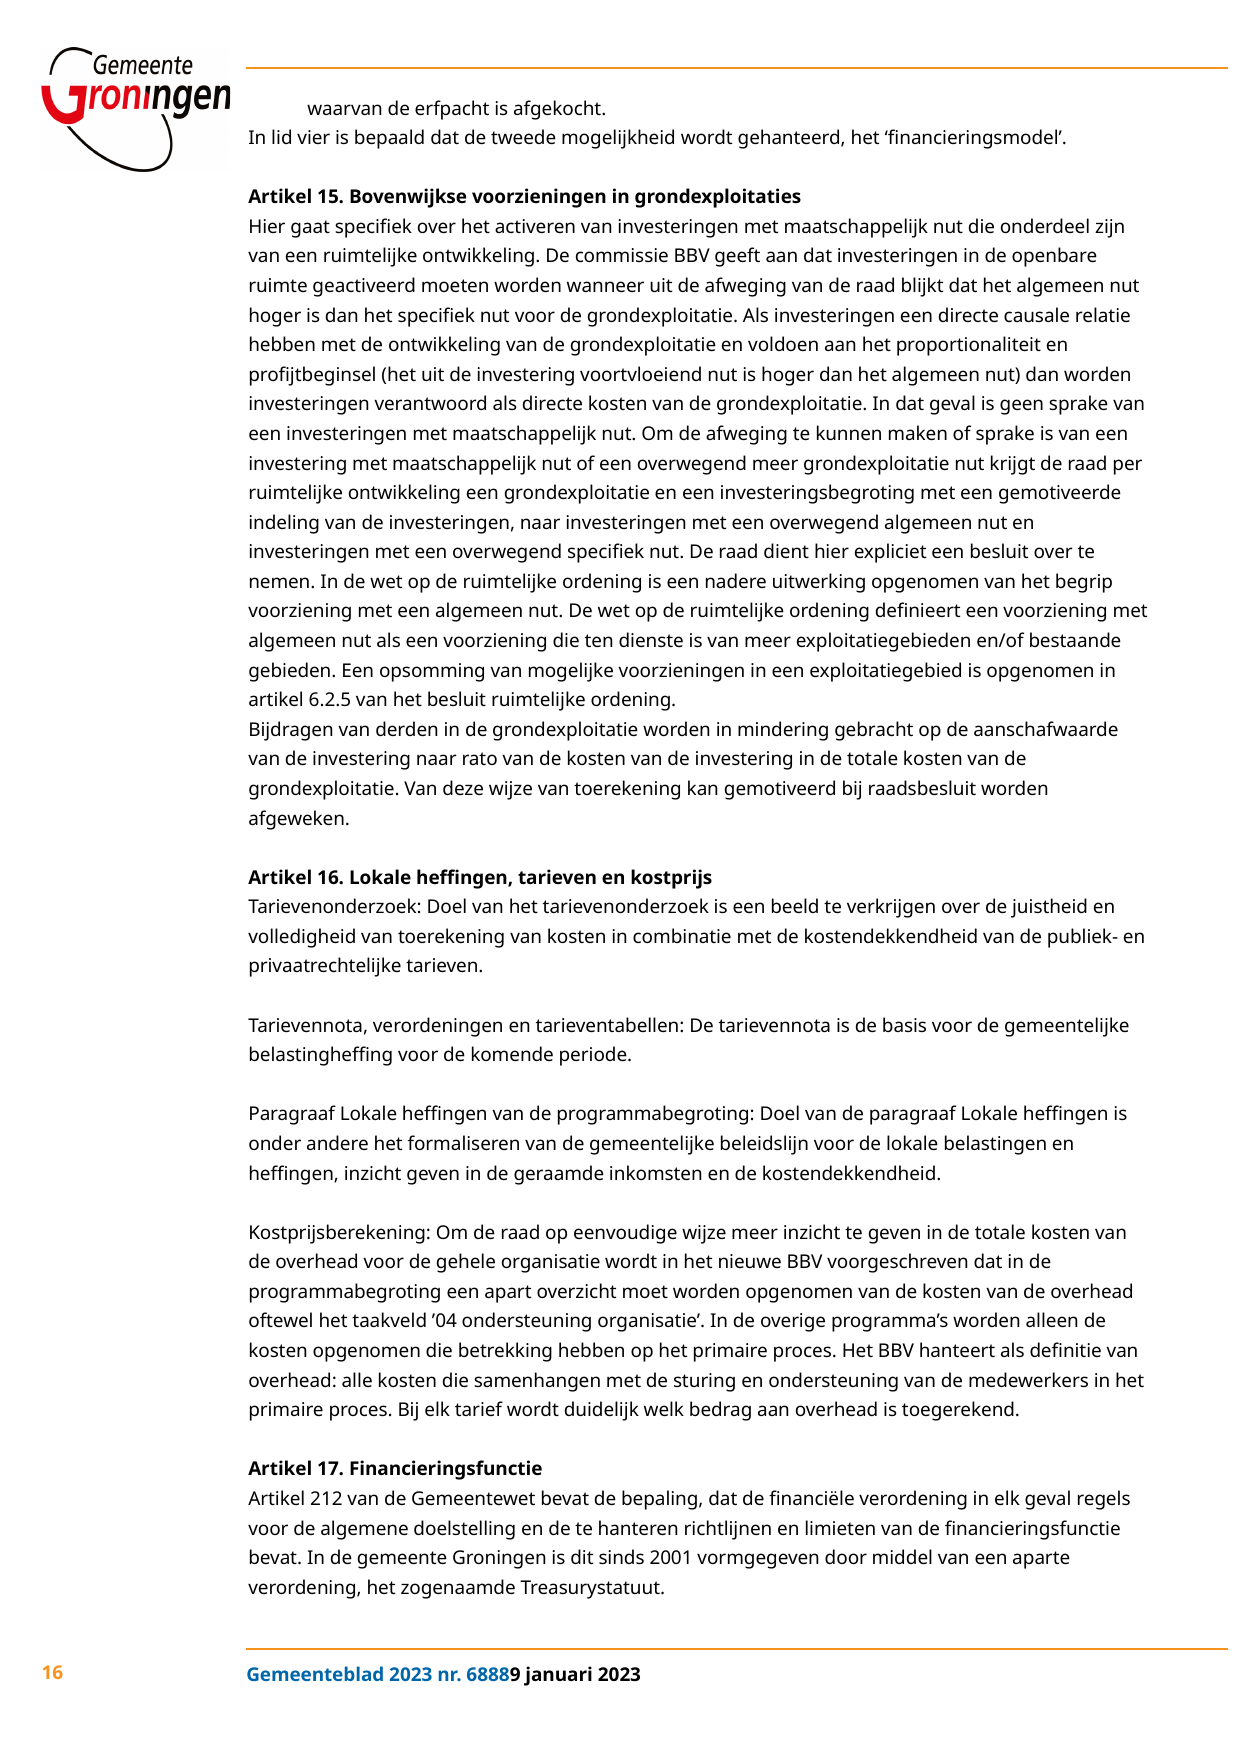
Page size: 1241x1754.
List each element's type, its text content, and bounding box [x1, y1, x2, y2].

text Kostprijsberekening: Om de raad op eenvoudige wijze meer inzicht te geven in de totale kosten van de overhead voor de gehele organisatie wordt in het nieuwe BBV voorgeschreven dat in de programmabegroting een apart overzicht moet worden opgenomen van de kosten van de overhead oftewel het taakveld ’04 ondersteuning organisatie’. In de overige programma’s worden alleen de kosten opgenomen die betrekking hebben op het primaire proces. Het BBV hanteert als definitie van overhead: alle kosten die samenhangen met de sturing en ondersteuning van de medewerkers in het primaire proces. Bij elk tarief wordt duidelijk welk bedrag aan overhead is toegerekend. [248, 1219, 1152, 1422]
text Hier gaat specifiek over het activeren van investeringen met maatschappelijk nut die onderdeel zijn van een ruimtelijke ontwikkeling. De commissie BBV geeft aan dat investeringen in de openbare ruimte geactiveerd moeten worden wanneer uit de afweging van de raad blijkt dat het algemeen nut hoger is dan het specifiek nut voor de grondexploitatie. Als investeringen een directe causale relatie hebben met de ontwikkeling van de grondexploitatie en voldoen aan het proportionaliteit en profijtbeginsel (het uit de investering voortvloeiend nut is hoger dan het algemeen nut) dan worden investeringen verantwoord als directe kosten van de grondexploitatie. In dat geval is geen sprake van een investeringen met maatschappelijk nut. Om de afweging te kunnen maken of sprake is van een investering met maatschappelijk nut of een overwegend meer grondexploitatie nut krijgt de raad per ruimtelijke ontwikkeling een grondexploitatie en een investeringsbegroting met een gemotiveerde indeling van de investeringen, naar investeringen met een overwegend algemeen nut en investeringen met een overwegend specifiek nut. De raad dient hier expliciet een besluit over te nemen. In de wet op de ruimtelijke ordening is een nadere uitwerking opgenomen van het begrip voorziening met een algemeen nut. De wet op de ruimtelijke ordening definieert een voorziening met algemeen nut als een voorziening die ten dienste is van meer exploitatiegebieden en/of bestaande gebieden. Een opsomming van mogelijke voorzieningen in een exploitatiegebied is opgenomen in artikel 6.2.5 van het besluit ruimtelijke ordening. [248, 213, 1152, 712]
text Paragraaf Lokale heffingen van de programmabegroting: Doel van de paragraaf Lokale heffingen is onder andere het formaliseren van de gemeentelijke beleidslijn voor de lokale belastingen en heffingen, inzicht geven in de geraamde inkomsten en de kostendekkendheid. [248, 1101, 1152, 1186]
text Tarievennota, verordeningen en tarieventabellen: De tarievennota is de basis voor de gemeentelijke belastingheffing voor de komende periode. [248, 1012, 1152, 1067]
picture [41, 47, 231, 172]
text In lid vier is bepaald dat de tweede mogelijkheid wordt gehanteerd, het ‘financieringsmodel’. [248, 124, 1152, 150]
text Artikel 16. Lokale heffingen, tarieven en kostprijs [248, 864, 1152, 890]
text Artikel 212 van de Gemeentewet bevat de bepaling, dat de financiële verordening in elk geval regels voor de algemene doelstelling en de te hanteren richtlijnen en limieten van de financieringsfunctie bevat. In de gemeente Groningen is dit sinds 2001 vormgegeven door middel van een aparte verordening, het zogenaamde Treasurystatuut. [248, 1485, 1152, 1600]
text Artikel 17. Financieringsfunctie [248, 1456, 1152, 1481]
list waarvan de erfpacht is afgekocht. [248, 95, 1152, 121]
text Tarievenonderzoek: Doel van het tarievenonderzoek is een beeld te verkrijgen over de juistheid en volledigheid van toerekening van kosten in combinatie met de kostendekkendheid van de publiek- en privaatrechtelijke tarieven. [248, 893, 1152, 978]
text Artikel 15. Bovenwijkse voorzieningen in grondexploitaties [248, 183, 1152, 209]
text Bijdragen van derden in de grondexploitatie worden in mindering gebracht op de aanschafwaarde van de investering naar rato van de kosten van de investering in de totale kosten van de grondexploitatie. Van deze wijze van toerekening kan gemotiveerd bij raadsbesluit worden afgeweken. [248, 716, 1152, 831]
